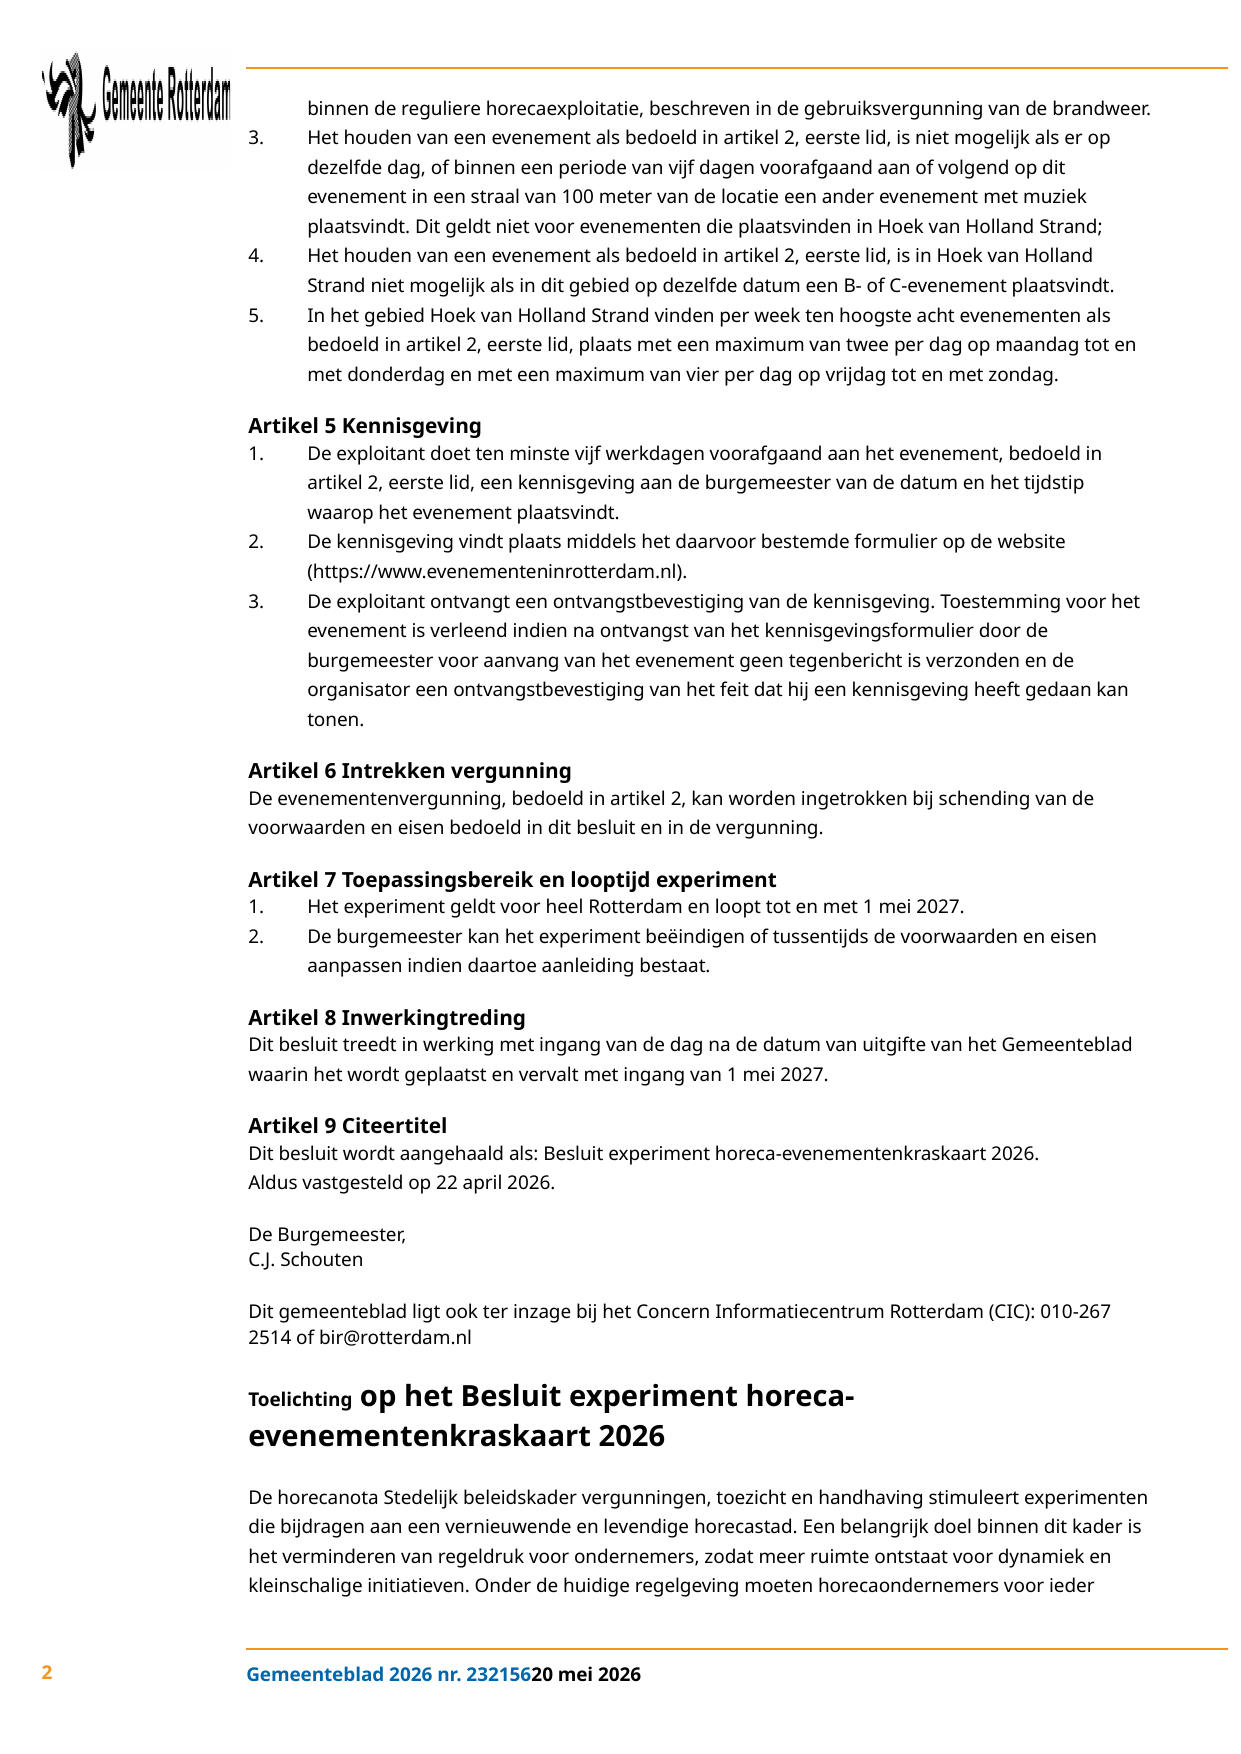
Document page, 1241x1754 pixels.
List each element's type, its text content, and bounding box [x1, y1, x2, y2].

text Dit besluit wordt aangehaald als: Besluit experiment horeca-evenementenkraskaart 2026. [248, 1140, 1152, 1166]
text De horecanota Stedelijk beleidskader vergunningen, toezicht en handhaving stimuleert experimenten die bijdragen aan een vernieuwende en levendige horecastad. Een belangrijk doel binnen dit kader is het verminderen van regeldruk voor ondernemers, zodat meer ruimte ontstaat voor dynamiek en kleinschalige initiatieven. Onder de huidige regelgeving moeten horecaondernemers voor ieder [248, 1484, 1152, 1598]
list De burgemeester kan het experiment beëindigen of tussentijds de voorwaarden en eisen aanpassen indien daartoe aanleiding bestaat. [248, 923, 1152, 978]
text Artikel 5 Kennisgeving [248, 411, 1152, 440]
list Het houden van een evenement als bedoeld in artikel 2, eerste lid, is in Hoek van Holland Strand niet mogelijk als in dit gebied op dezelfde datum een B- of C-evenement plaatsvindt. [248, 243, 1152, 298]
list Het experiment geldt voor heel Rotterdam en loopt tot en met 1 mei 2027. [248, 893, 1152, 919]
list binnen de reguliere horecaexploitatie, beschreven in de gebruiksvergunning van de brandweer. [248, 95, 1152, 121]
text Dit gemeenteblad ligt ook ter inzage bij het Concern Informatiecentrum Rotterdam (CIC): 010-267 2514 of bir@rotterdam.nl [248, 1298, 1152, 1349]
text De Burgemeester, [248, 1221, 1152, 1247]
text Artikel 8 Inwerkingtreding [248, 1003, 1152, 1031]
text Toelichting op het Besluit experiment horeca-evenementenkraskaart 2026 [248, 1375, 1152, 1455]
text C.J. Schouten [248, 1247, 1152, 1272]
list De exploitant ontvangt een ontvangstbevestiging van de kennisgeving. Toestemming voor het evenement is verleend indien na ontvangst van het kennisgevingsformulier door de burgemeester voor aanvang van het evenement geen tegenbericht is verzonden en de organisator een ontvangstbevestiging van het feit dat hij een kennisgeving heeft gedaan kan tonen. [248, 588, 1152, 732]
list De exploitant doet ten minste vijf werkdagen voorafgaand aan het evenement, bedoeld in artikel 2, eerste lid, een kennisgeving aan de burgemeester van de datum en het tijdstip waarop het evenement plaatsvindt. [248, 440, 1152, 525]
text Artikel 6 Intrekken vergunning [248, 757, 1152, 785]
text Dit besluit treedt in werking met ingang van de dag na de datum van uitgifte van het Gemeenteblad waarin het wordt geplaatst en vervalt met ingang van 1 mei 2027. [248, 1031, 1152, 1087]
text Artikel 7 Toepassingsbereik en looptijd experiment [248, 865, 1152, 893]
picture [41, 47, 231, 172]
text Artikel 9 Citeertitel [248, 1111, 1152, 1140]
text De evenementenvergunning, bedoeld in artikel 2, kan worden ingetrokken bij schending van de voorwaarden en eisen bedoeld in dit besluit en in de vergunning. [248, 785, 1152, 840]
list Het houden van een evenement als bedoeld in artikel 2, eerste lid, is niet mogelijk als er op dezelfde dag, of binnen een periode van vijf dagen voorafgaand aan of volgend op dit evenement in een straal van 100 meter van de locatie een ander evenement met muziek plaatsvindt. Dit geldt niet voor evenementen die plaatsvinden in Hoek van Holland Strand; [248, 124, 1152, 239]
list De kennisgeving vindt plaats middels het daarvoor bestemde formulier op de website (https://www.evenementeninrotterdam.nl). [248, 529, 1152, 584]
text Aldus vastgesteld op 22 april 2026. [248, 1169, 1152, 1195]
list In het gebied Hoek van Holland Strand vinden per week ten hoogste acht evenementen als bedoeld in artikel 2, eerste lid, plaats met een maximum van twee per dag op maandag tot en met donderdag en met een maximum van vier per dag op vrijdag tot en met zondag. [248, 302, 1152, 387]
